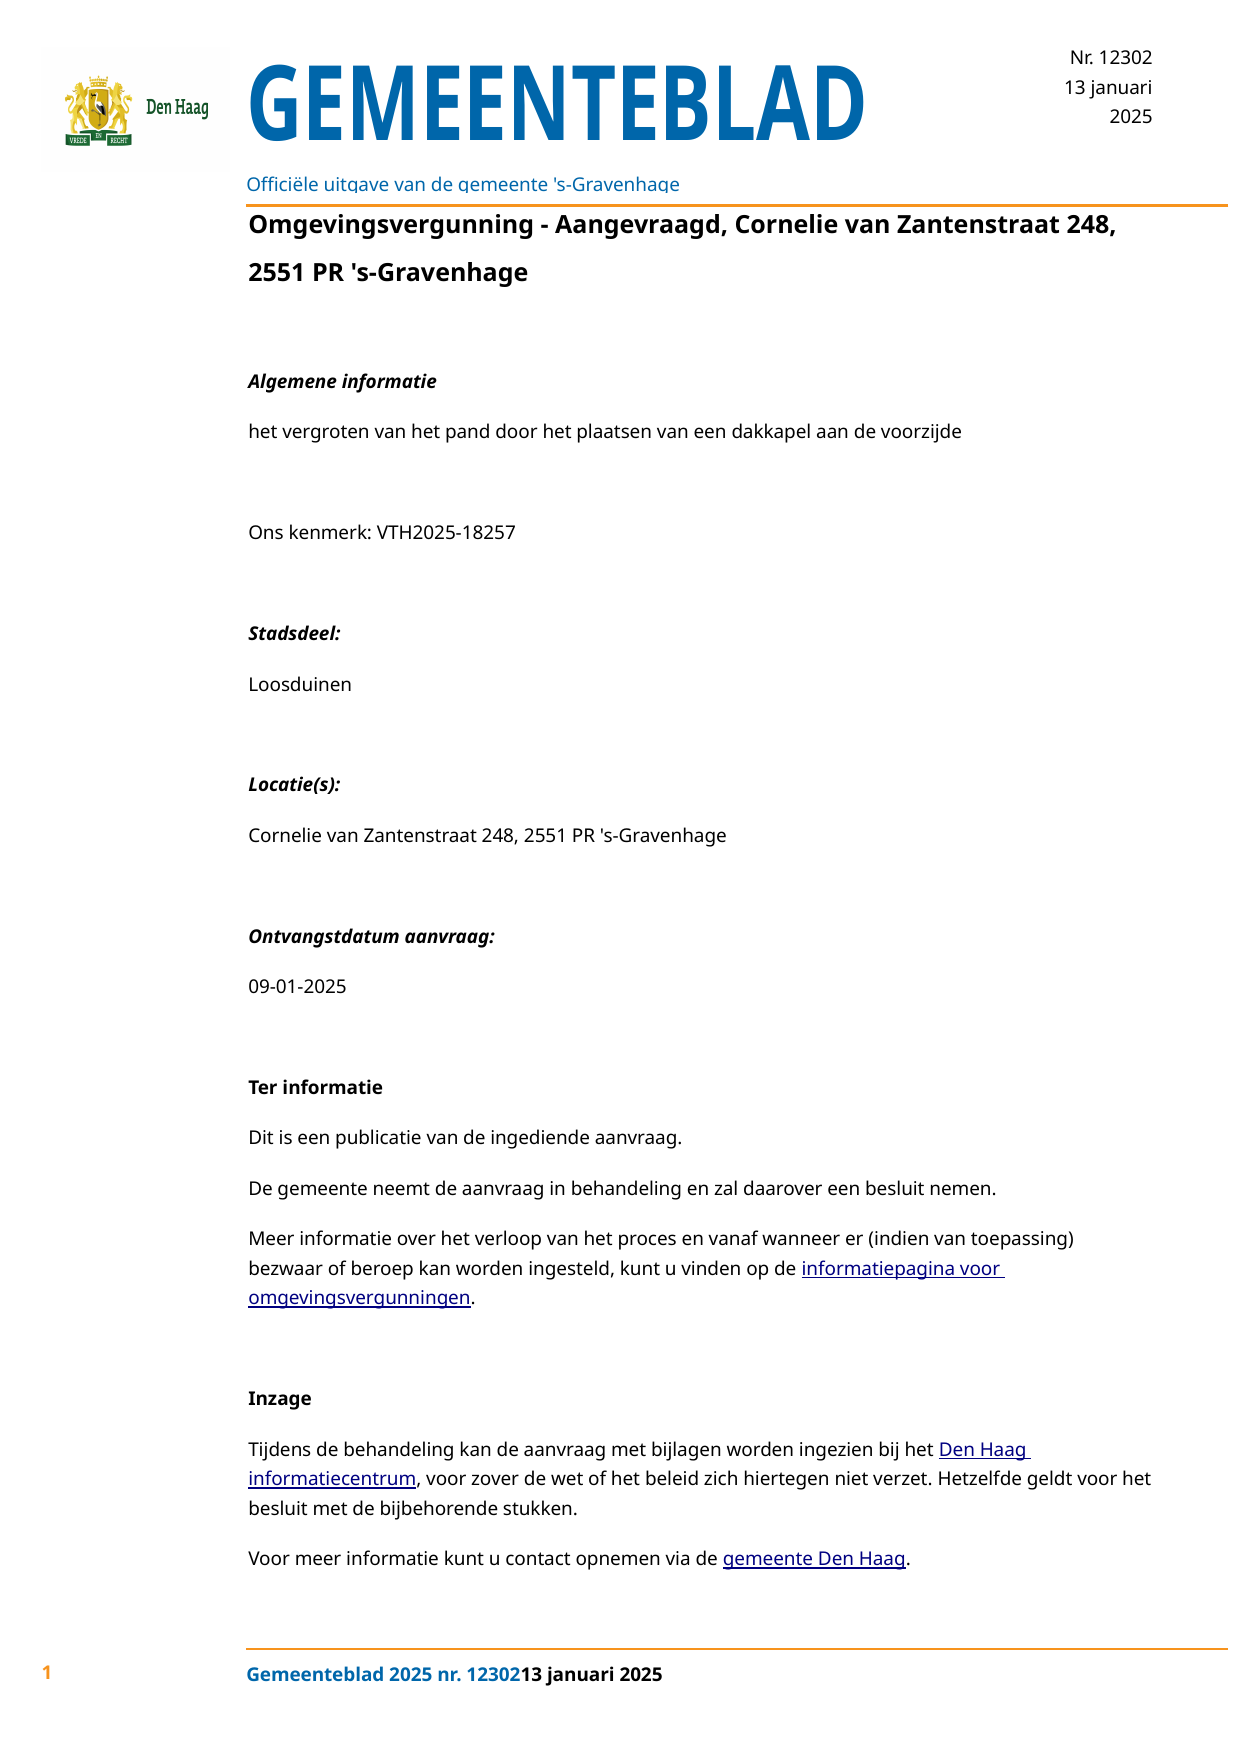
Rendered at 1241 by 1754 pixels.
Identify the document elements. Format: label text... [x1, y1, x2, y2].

text Voor meer informatie kunt u contact opnemen via de gemeente Den Haag. [248, 1545, 1152, 1571]
text het vergroten van het pand door het plaatsen van een dakkapel aan de voorzijde [248, 419, 1152, 444]
text Tijdens de behandeling kan de aanvraag met bijlagen worden ingezien bij het Den Haag informatiecentrum, voor zover de wet of het beleid zich hiertegen niet verzet. Hetzelfde geldt voor het besluit met de bijbehorende stukken. [248, 1436, 1152, 1521]
text De gemeente neemt de aanvraag in behandeling en zal daarover een besluit nemen. [248, 1175, 1152, 1201]
text Locatie(s): [248, 772, 1152, 797]
text Ons kenmerk: VTH2025-18257 [248, 519, 1152, 545]
text Algemene informatie [248, 368, 1152, 394]
text Ontvangstdatum aanvraag: [248, 923, 1152, 949]
text Cornelie van Zantenstraat 248, 2551 PR 's-Gravenhage [248, 822, 1152, 848]
text Stadsdeel: [248, 620, 1152, 646]
text Ter informatie [248, 1074, 1152, 1100]
text Meer informatie over het verloop van het proces en vanaf wanneer er (indien van toepassing) bezwaar of beroep kan worden ingesteld, kunt u vinden op de informatiepagina voor omgevingsvergunningen. [248, 1225, 1152, 1310]
text 09-01-2025 [248, 973, 1152, 999]
text Dit is een publicatie van de ingediende aanvraag. [248, 1124, 1152, 1150]
text Omgevingsvergunning - Aangevraagd, Cornelie van Zantenstraat 248, 2551 PR 's-Gravenhage [248, 207, 1152, 288]
picture [41, 47, 231, 172]
text Loosduinen [248, 671, 1152, 697]
text Inzage [248, 1385, 1152, 1411]
